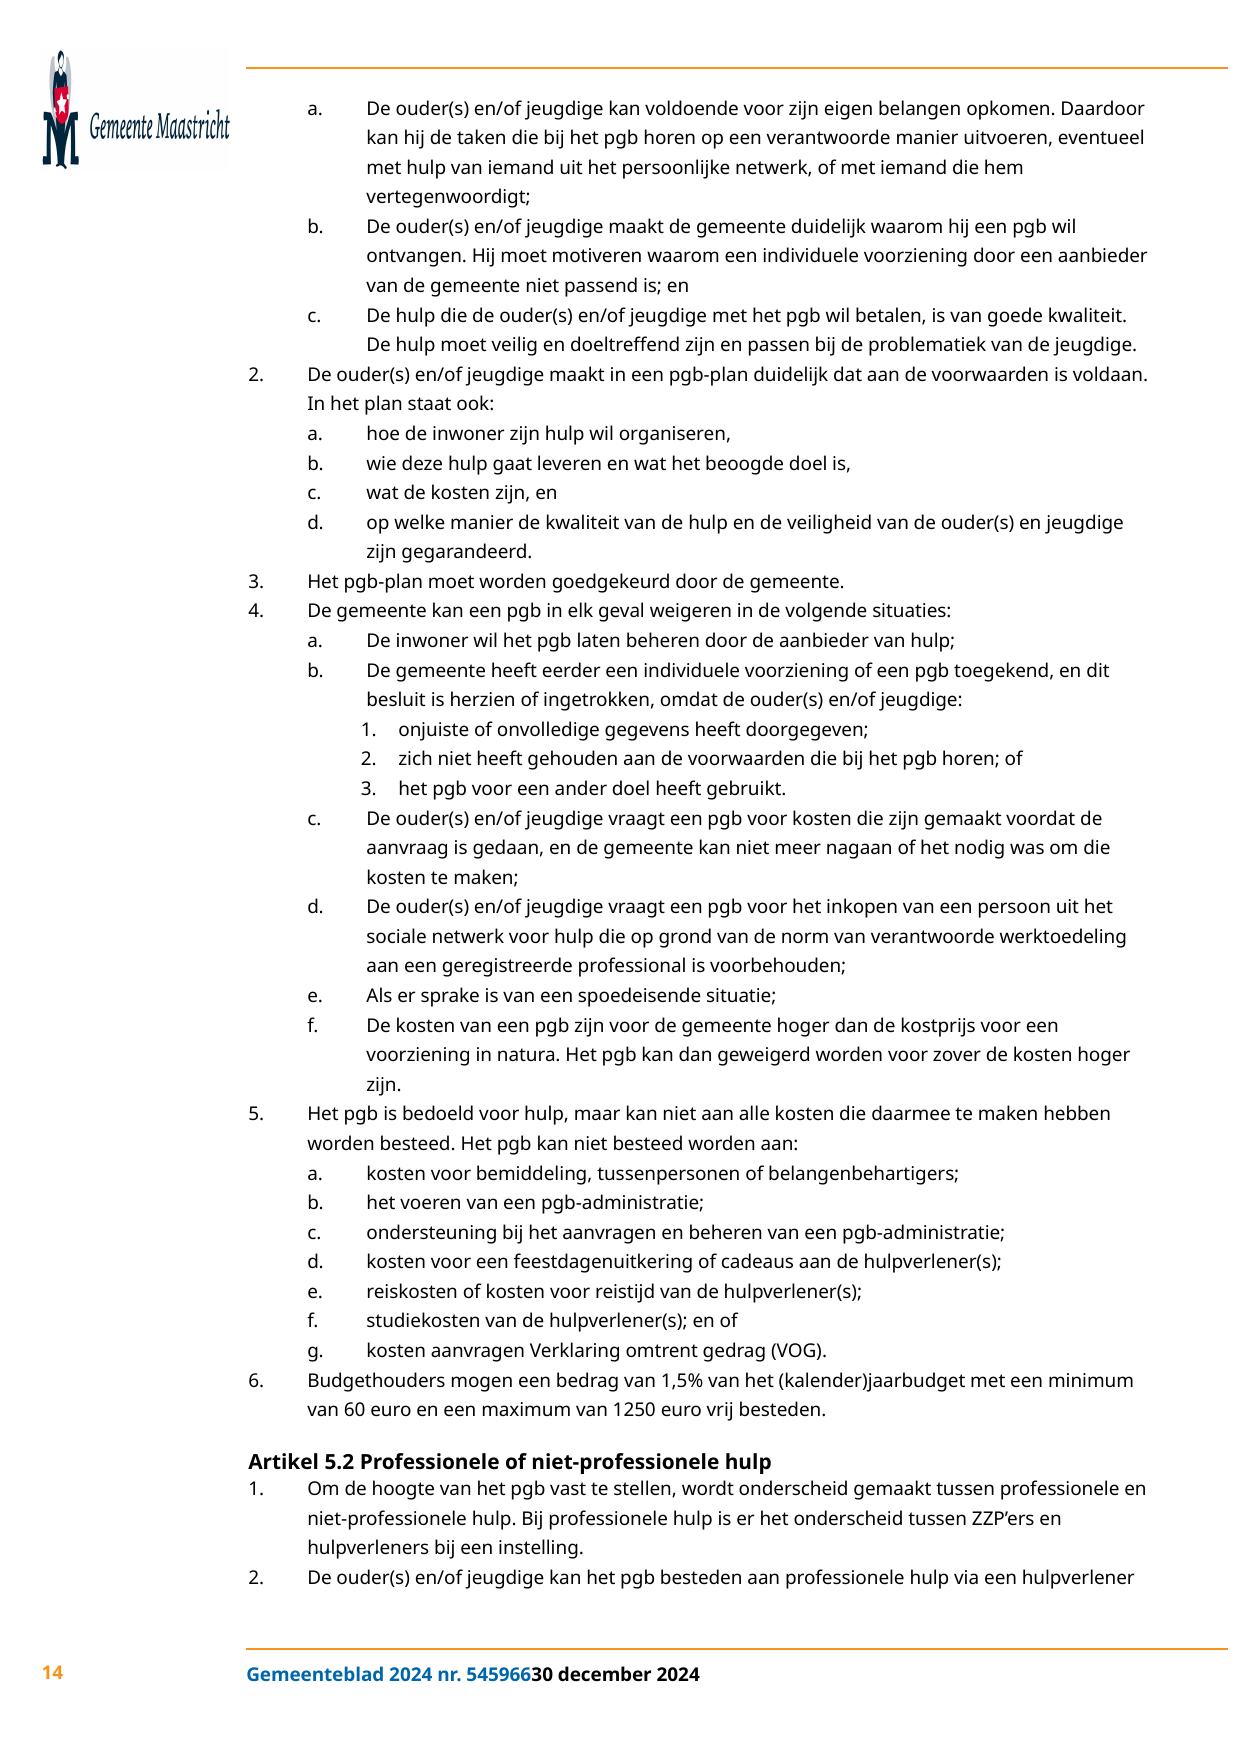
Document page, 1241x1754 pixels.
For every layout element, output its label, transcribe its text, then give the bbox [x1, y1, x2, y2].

list Het pgb-plan moet worden goedgekeurd door de gemeente. [248, 568, 1152, 594]
list reiskosten of kosten voor reistijd van de hulpverlener(s); [307, 1278, 1152, 1304]
list De gemeente kan een pgb in elk geval weigeren in de volgende situaties: [248, 598, 1152, 623]
list wie deze hulp gaat leveren en wat het beoogde doel is, [307, 450, 1152, 476]
list De gemeente heeft eerder een individuele voorziening of een pgb toegekend, en dit besluit is herzien of ingetrokken, omdat de ouder(s) en/of jeugdige: [307, 657, 1152, 712]
list De ouder(s) en/of jeugdige kan voldoende voor zijn eigen belangen opkomen. Daardoor kan hij de taken die bij het pgb horen op een verantwoorde manier uitvoeren, eventueel met hulp van iemand uit het persoonlijke netwerk, of met iemand die hem vertegenwoordigt; [307, 95, 1152, 209]
text Artikel 5.2 Professionele of niet-professionele hulp [248, 1447, 1152, 1475]
list zich niet heeft gehouden aan de voorwaarden die bij het pgb horen; of [361, 746, 1152, 771]
list Om de hoogte van het pgb vast te stellen, wordt onderscheid gemaakt tussen professionele en niet-professionele hulp. Bij professionele hulp is er het onderscheid tussen ZZP’ers en hulpverleners bij een instelling. [248, 1475, 1152, 1560]
list op welke manier de kwaliteit van de hulp en de veiligheid van de ouder(s) en jeugdige zijn gegarandeerd. [307, 509, 1152, 564]
list wat de kosten zijn, en [307, 479, 1152, 505]
list De kosten van een pgb zijn voor de gemeente hoger dan de kostprijs voor een voorziening in natura. Het pgb kan dan geweigerd worden voor zover de kosten hoger zijn. [307, 1012, 1152, 1097]
list De ouder(s) en/of jeugdige vraagt een pgb voor kosten die zijn gemaakt voordat de aanvraag is gedaan, en de gemeente kan niet meer nagaan of het nodig was om die kosten te maken; [307, 805, 1152, 890]
list kosten aanvragen Verklaring omtrent gedrag (VOG). [307, 1337, 1152, 1363]
list het voeren van een pgb-administratie; [307, 1189, 1152, 1215]
list kosten voor bemiddeling, tussenpersonen of belangenbehartigers; [307, 1160, 1152, 1186]
list Budgethouders mogen een bedrag van 1,5% van het (kalender)jaarbudget met een minimum van 60 euro en een maximum van 1250 euro vrij besteden. [248, 1367, 1152, 1422]
list Als er sprake is van een spoedeisende situatie; [307, 982, 1152, 1008]
list kosten voor een feestdagenuitkering of cadeaus aan de hulpverlener(s); [307, 1248, 1152, 1274]
list De hulp die de ouder(s) en/of jeugdige met het pgb wil betalen, is van goede kwaliteit. De hulp moet veilig en doeltreffend zijn en passen bij de problematiek van de jeugdige. [307, 302, 1152, 357]
list De inwoner wil het pgb laten beheren door de aanbieder van hulp; [307, 627, 1152, 653]
list De ouder(s) en/of jeugdige vraagt een pgb voor het inkopen van een persoon uit het sociale netwerk voor hulp die op grond van de norm van verantwoorde werktoedeling aan een geregistreerde professional is voorbehouden; [307, 893, 1152, 978]
list ondersteuning bij het aanvragen en beheren van een pgb-administratie; [307, 1219, 1152, 1245]
list studiekosten van de hulpverlener(s); en of [307, 1308, 1152, 1333]
list het pgb voor een ander doel heeft gebruikt. [361, 775, 1152, 801]
list hoe de inwoner zijn hulp wil organiseren, [307, 420, 1152, 446]
list De ouder(s) en/of jeugdige maakt de gemeente duidelijk waarom hij een pgb wil ontvangen. Hij moet motiveren waarom een individuele voorziening door een aanbieder van de gemeente niet passend is; en [307, 213, 1152, 298]
list De ouder(s) en/of jeugdige maakt in een pgb-plan duidelijk dat aan de voorwaarden is voldaan. In het plan staat ook: [248, 361, 1152, 416]
picture [41, 47, 231, 172]
list onjuiste of onvolledige gegevens heeft doorgegeven; [361, 716, 1152, 742]
list Het pgb is bedoeld voor hulp, maar kan niet aan alle kosten die daarmee te maken hebben worden besteed. Het pgb kan niet besteed worden aan: [248, 1101, 1152, 1156]
list De ouder(s) en/of jeugdige kan het pgb besteden aan professionele hulp via een hulpverlener [248, 1564, 1152, 1590]
